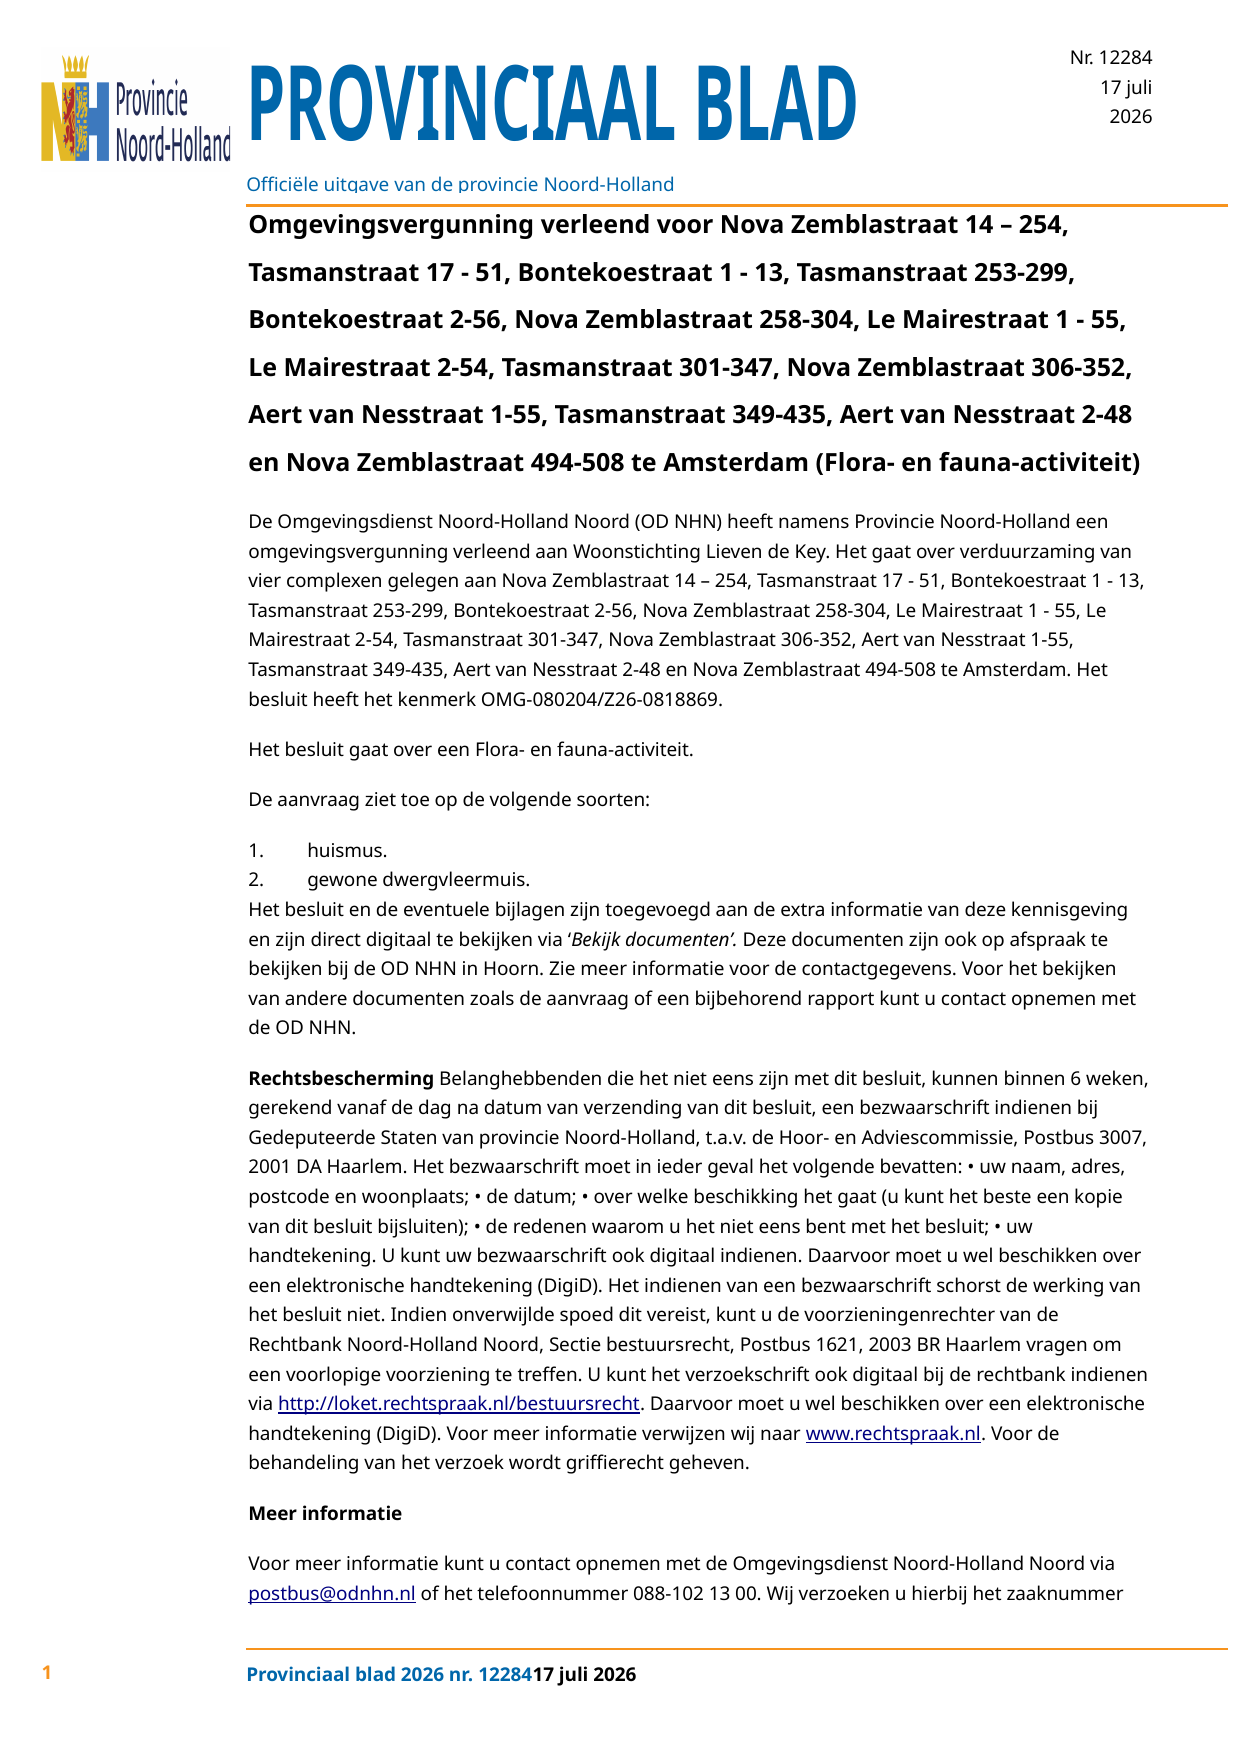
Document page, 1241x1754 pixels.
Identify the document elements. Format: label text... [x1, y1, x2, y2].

text Het besluit en de eventuele bijlagen zijn toegevoegd aan de extra informatie van deze kennisgeving en zijn direct digitaal te bekijken via ‘Bekijk documenten’. Deze documenten zijn ook op afspraak te bekijken bij de OD NHN in Hoorn. Zie meer informatie voor de contactgegevens. Voor het bekijken van andere documenten zoals de aanvraag of een bijbehorend rapport kunt u contact opnemen met de OD NHN. [248, 896, 1152, 1040]
text De Omgevingsdienst Noord-Holland Noord (OD NHN) heeft namens Provincie Noord-Holland een omgevingsvergunning verleend aan Woonstichting Lieven de Key. Het gaat over verduurzaming van vier complexen gelegen aan Nova Zemblastraat 14 – 254, Tasmanstraat 17 - 51, Bontekoestraat 1 - 13, Tasmanstraat 253-299, Bontekoestraat 2-56, Nova Zemblastraat 258-304, Le Mairestraat 1 - 55, Le Mairestraat 2-54, Tasmanstraat 301-347, Nova Zemblastraat 306-352, Aert van Nesstraat 1-55, Tasmanstraat 349-435, Aert van Nesstraat 2-48 en Nova Zemblastraat 494-508 te Amsterdam. Het besluit heeft het kenmerk OMG-080204/Z26-0818869. [248, 508, 1152, 712]
text Rechtsbescherming Belanghebbenden die het niet eens zijn met dit besluit, kunnen binnen 6 weken, gerekend vanaf de dag na datum van verzending van dit besluit, een bezwaarschrift indienen bij Gedeputeerde Staten van provincie Noord-Holland, t.a.v. de Hoor- en Adviescommissie, Postbus 3007, 2001 DA Haarlem. Het bezwaarschrift moet in ieder geval het volgende bevatten: • uw naam, adres, postcode en woonplaats; • de datum; • over welke beschikking het gaat (u kunt het beste een kopie van dit besluit bijsluiten); • de redenen waarom u het niet eens bent met het besluit; • uw handtekening. U kunt uw bezwaarschrift ook digitaal indienen. Daarvoor moet u wel beschikken over een elektronische handtekening (DigiD). Het indienen van een bezwaarschrift schorst de werking van het besluit niet. Indien onverwijlde spoed dit vereist, kunt u de voorzieningenrechter van de Rechtbank Noord-Holland Noord, Sectie bestuursrecht, Postbus 1621, 2003 BR Haarlem vragen om een voorlopige voorziening te treffen. U kunt het verzoekschrift ook digitaal bij de rechtbank indienen via http://loket.rechtspraak.nl/bestuursrecht. Daarvoor moet u wel beschikken over een elektronische handtekening (DigiD). Voor meer informatie verwijzen wij naar www.rechtspraak.nl. Voor de behandeling van het verzoek wordt griffierecht geheven. [248, 1065, 1152, 1475]
list gewone dwergvleermuis. [248, 867, 1152, 892]
text De aanvraag ziet toe op de volgende soorten: [248, 787, 1152, 812]
picture [41, 47, 231, 172]
text Omgevingsvergunning verleend voor Nova Zemblastraat 14 – 254, Tasmanstraat 17 - 51, Bontekoestraat 1 - 13, Tasmanstraat 253-299, Bontekoestraat 2-56, Nova Zemblastraat 258-304, Le Mairestraat 1 - 55, Le Mairestraat 2-54, Tasmanstraat 301-347, Nova Zemblastraat 306-352, Aert van Nesstraat 1-55, Tasmanstraat 349-435, Aert van Nesstraat 2-48 en Nova Zemblastraat 494-508 te Amsterdam (Flora- en fauna-activiteit) [248, 207, 1152, 479]
text Meer informatie [248, 1500, 1152, 1526]
text Het besluit gaat over een Flora- en fauna-activiteit. [248, 736, 1152, 762]
text Voor meer informatie kunt u contact opnemen met de Omgevingsdienst Noord-Holland Noord via postbus@odnhn.nl of het telefoonnummer 088-102 13 00. Wij verzoeken u hierbij het zaaknummer [248, 1550, 1152, 1606]
list huismus. [248, 837, 1152, 863]
